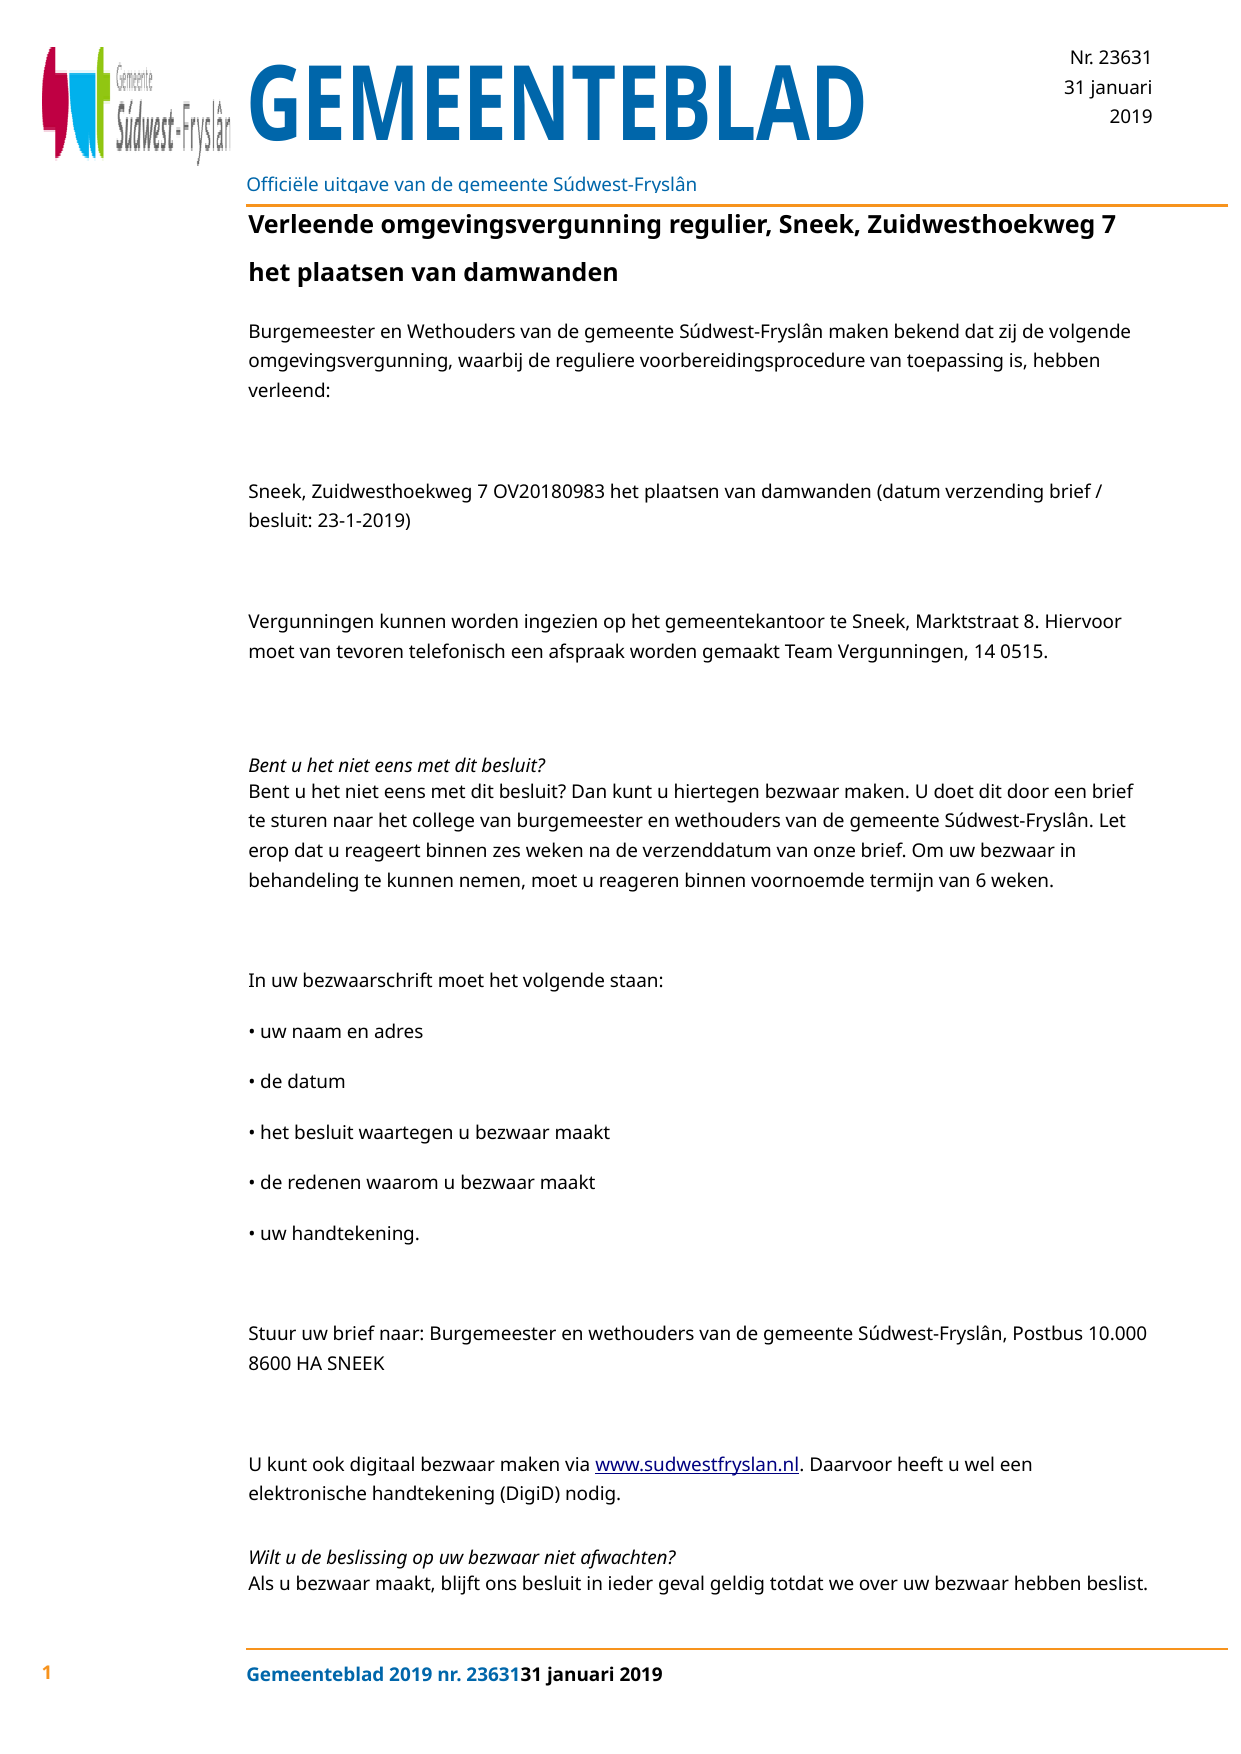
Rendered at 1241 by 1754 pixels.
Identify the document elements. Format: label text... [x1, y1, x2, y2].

text Wilt u de beslissing op uw bezwaar niet afwachten? [248, 1544, 1152, 1570]
text Verleende omgevingsvergunning regulier, Sneek, Zuidwesthoekweg 7 het plaatsen van damwanden [248, 207, 1152, 288]
text U kunt ook digitaal bezwaar maken via www.sudwestfryslan.nl. Daarvoor heeft u wel een elektronische handtekening (DigiD) nodig. [248, 1451, 1152, 1506]
text • de redenen waarom u bezwaar maakt [248, 1169, 1152, 1195]
text Sneek, Zuidwesthoekweg 7 OV20180983 het plaatsen van damwanden (datum verzending brief / besluit: 23-1-2019) [248, 478, 1152, 533]
text Bent u het niet eens met dit besluit? Dan kunt u hiertegen bezwaar maken. U doet dit door een brief te sturen naar het college van burgemeester en wethouders van de gemeente Súdwest-Fryslân. Let erop dat u reageert binnen zes weken na de verzenddatum van onze brief. Om uw bezwaar in behandeling te kunnen nemen, moet u reageren binnen voornoemde termijn van 6 weken. [248, 778, 1152, 892]
picture [41, 47, 231, 172]
text Bent u het niet eens met dit besluit? [248, 752, 1152, 778]
text • het besluit waartegen u bezwaar maakt [248, 1119, 1152, 1144]
text • uw handtekening. [248, 1220, 1152, 1245]
text Vergunningen kunnen worden ingezien op het gemeentekantoor te Sneek, Marktstraat 8. Hiervoor moet van tevoren telefonisch een afspraak worden gemaakt Team Vergunningen, 14 0515. [248, 608, 1152, 664]
text Burgemeester en Wethouders van de gemeente Súdwest-Fryslân maken bekend dat zij de volgende omgevingsvergunning, waarbij de reguliere voorbereidingsprocedure van toepassing is, hebben verleend: [248, 318, 1152, 403]
text • de datum [248, 1068, 1152, 1094]
text Stuur uw brief naar: Burgemeester en wethouders van de gemeente Súdwest-Fryslân, Postbus 10.000 8600 HA SNEEK [248, 1321, 1152, 1376]
text • uw naam en adres [248, 1018, 1152, 1044]
text In uw bezwaarschrift moet het volgende staan: [248, 968, 1152, 993]
text Als u bezwaar maakt, blijft ons besluit in ieder geval geldig totdat we over uw bezwaar hebben beslist. [248, 1570, 1152, 1596]
